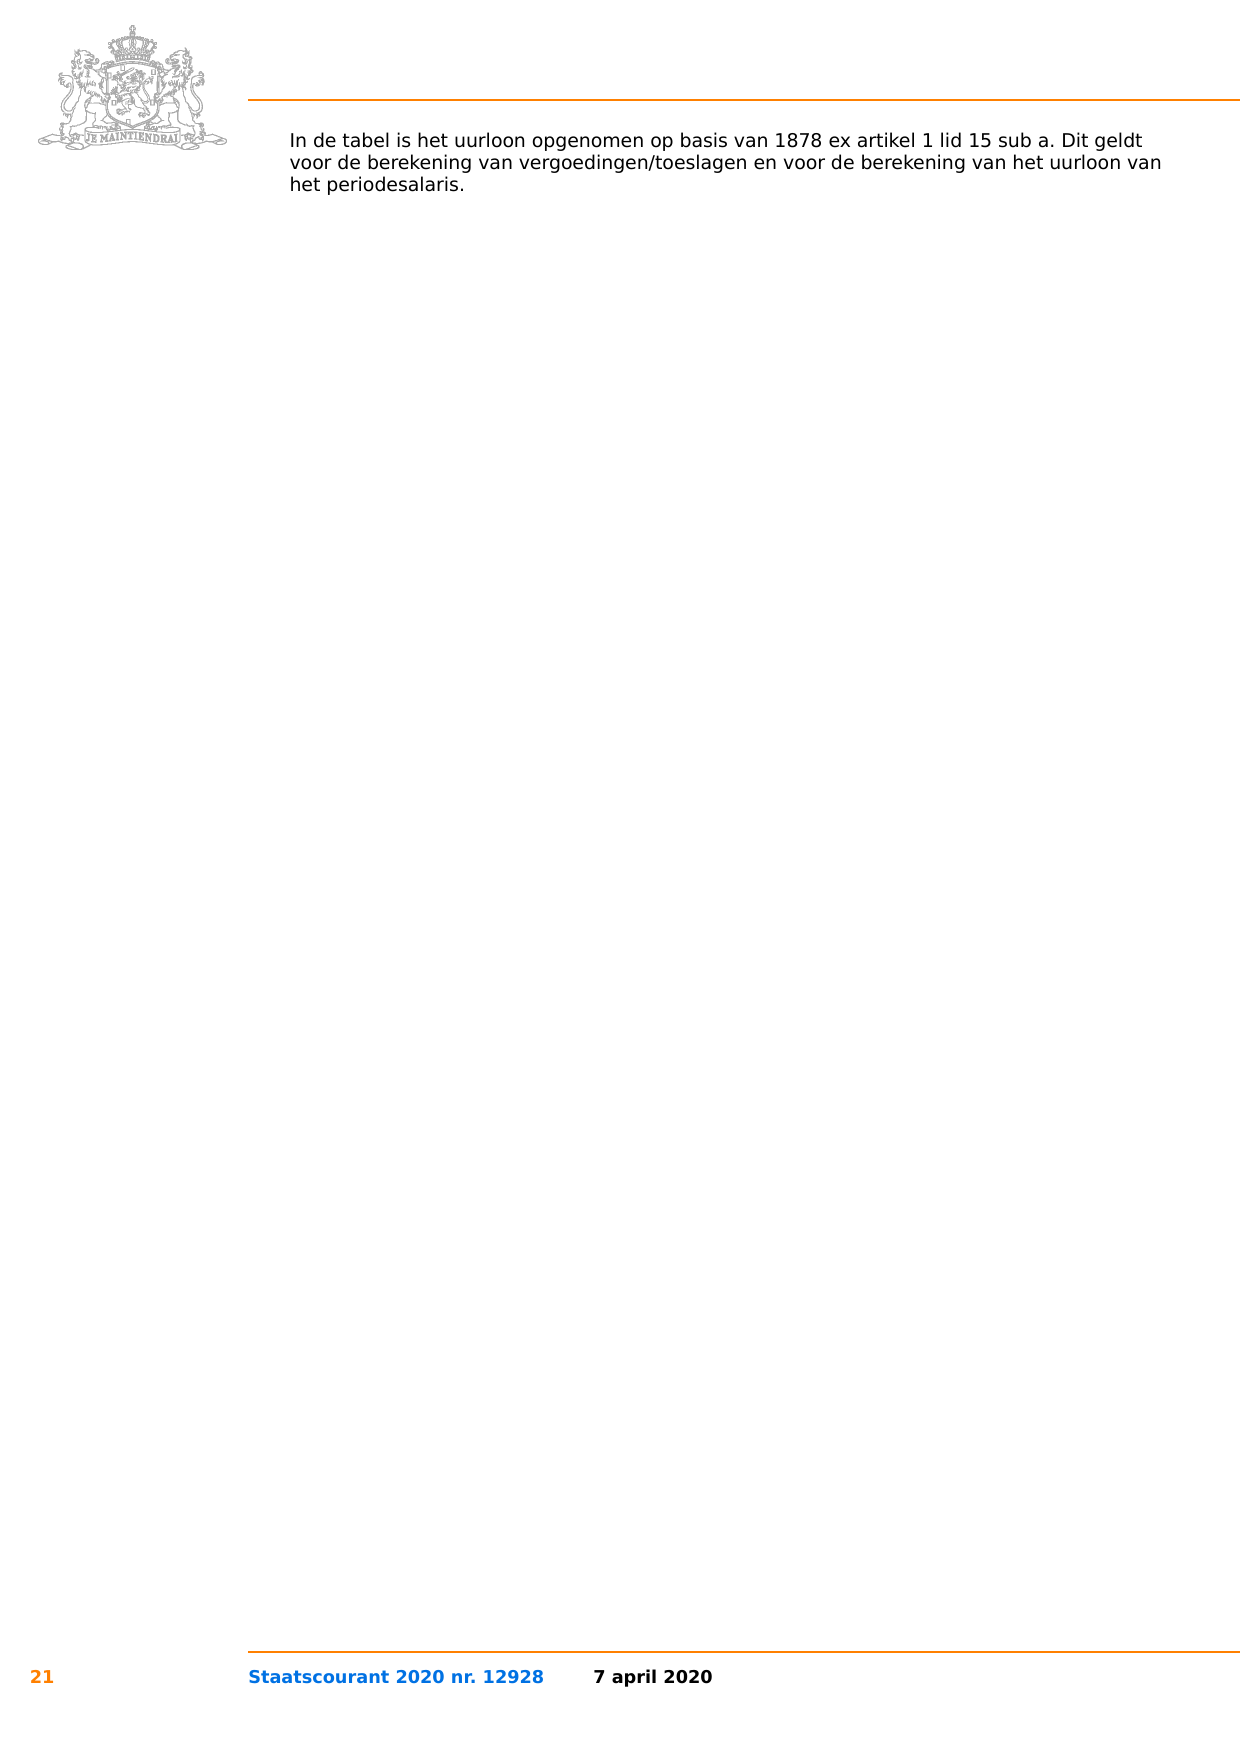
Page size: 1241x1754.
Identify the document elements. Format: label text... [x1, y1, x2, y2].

picture [38, 25, 227, 150]
text In de tabel is het uurloon opgenomen op basis van 1878 ex artikel 1 lid 15 sub a. Dit geldt voor de berekening van vergoedingen/toeslagen en voor de berekening van het uurloon van het periodesalaris. [289, 130, 1163, 196]
